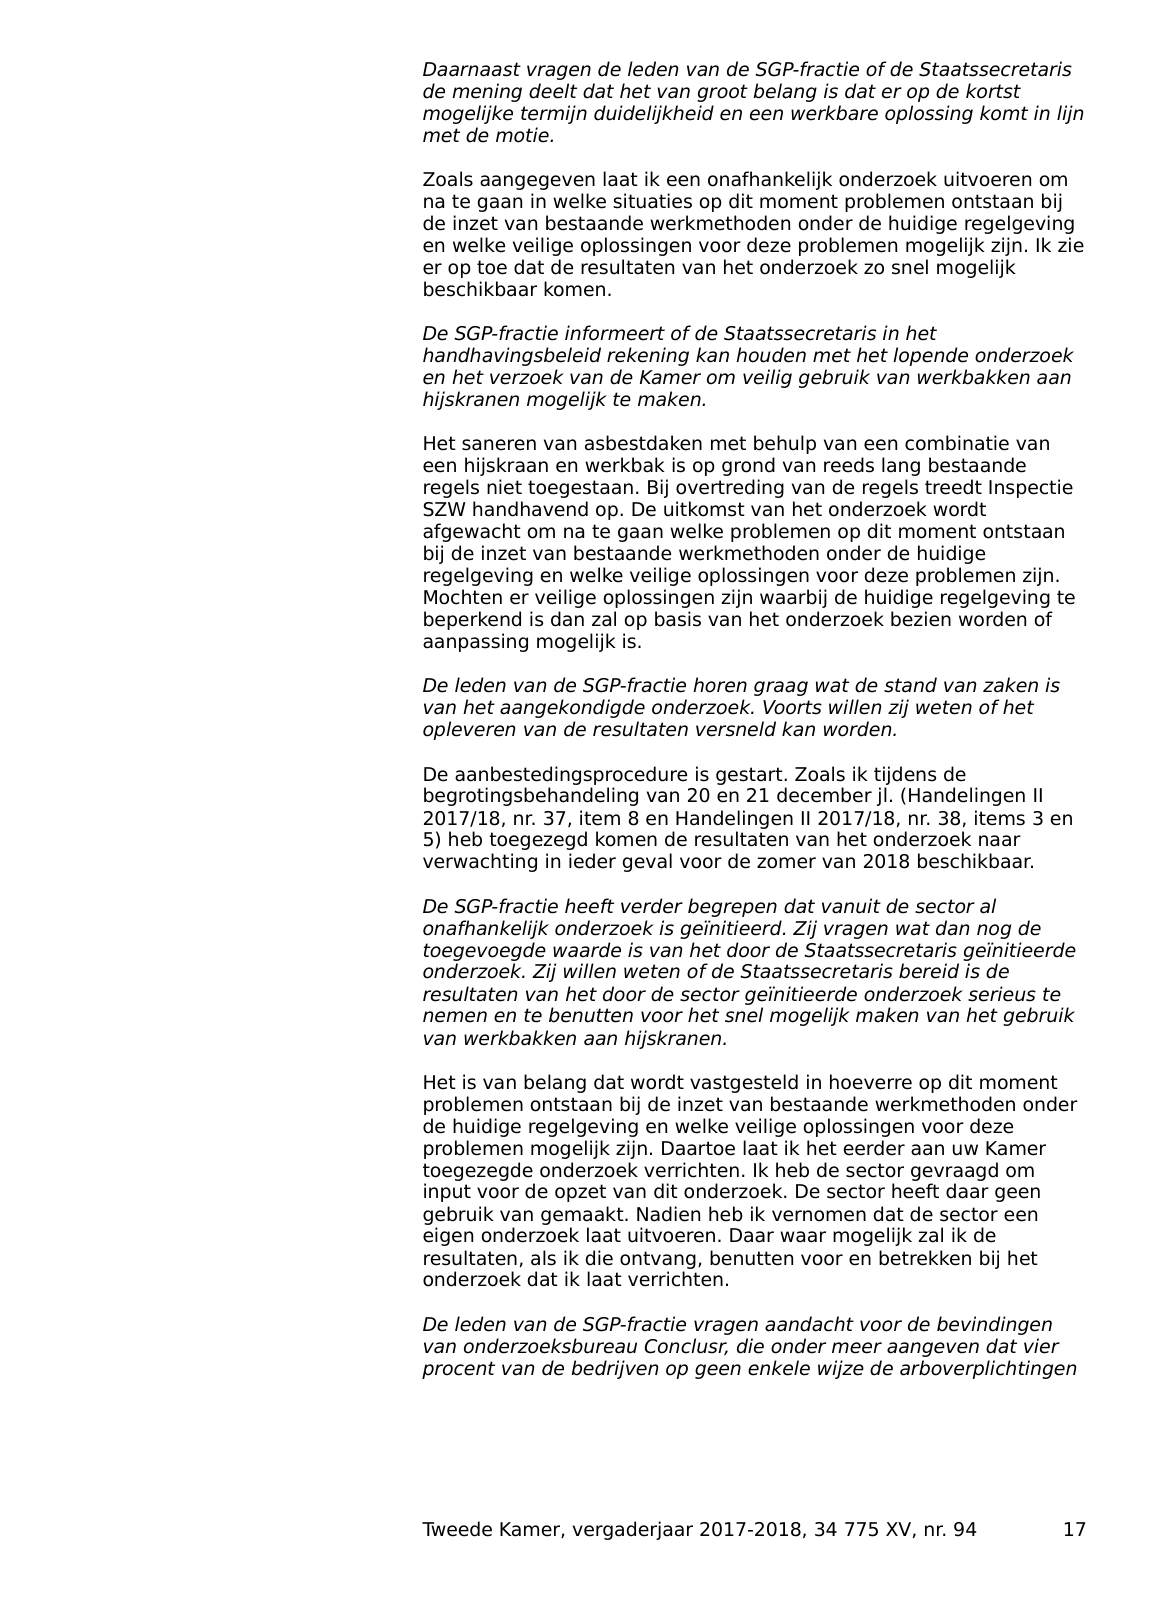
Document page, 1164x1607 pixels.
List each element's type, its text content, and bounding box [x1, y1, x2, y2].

text De SGP-fractie heeft verder begrepen dat vanuit de sector al onafhankelijk onderzoek is geïnitieerd. Zij vragen wat dan nog de toegevoegde waarde is van het door de Staatssecretaris geïnitieerde onderzoek. Zij willen weten of de Staatssecretaris bereid is de resultaten van het door de sector geïnitieerde onderzoek serieus te nemen en te benutten voor het snel mogelijk maken van het gebruik van werkbakken aan hijskranen. [422, 896, 1087, 1049]
text Het is van belang dat wordt vastgesteld in hoeverre op dit moment problemen ontstaan bij de inzet van bestaande werkmethoden onder de huidige regelgeving en welke veilige oplossingen voor deze problemen mogelijk zijn. Daartoe laat ik het eerder aan uw Kamer toegezegde onderzoek verrichten. Ik heb de sector gevraagd om input voor de opzet van dit onderzoek. De sector heeft daar geen gebruik van gemaakt. Nadien heb ik vernomen dat de sector een eigen onderzoek laat uitvoeren. Daar waar mogelijk zal ik de resultaten, als ik die ontvang, benutten voor en betrekken bij het onderzoek dat ik laat verrichten. [422, 1072, 1087, 1291]
text Het saneren van asbestdaken met behulp van een combinatie van een hijskraan en werkbak is op grond van reeds lang bestaande regels niet toegestaan. Bij overtreding van de regels treedt Inspectie SZW handhavend op. De uitkomst van het onderzoek wordt afgewacht om na te gaan welke problemen op dit moment ontstaan bij de inzet van bestaande werkmethoden onder de huidige regelgeving en welke veilige oplossingen voor deze problemen zijn. Mochten er veilige oplossingen zijn waarbij de huidige regelgeving te beperkend is dan zal op basis van het onderzoek bezien worden of aanpassing mogelijk is. [422, 433, 1087, 653]
text Zoals aangegeven laat ik een onafhankelijk onderzoek uitvoeren om na te gaan in welke situaties op dit moment problemen ontstaan bij de inzet van bestaande werkmethoden onder de huidige regelgeving en welke veilige oplossingen voor deze problemen mogelijk zijn. Ik zie er op toe dat de resultaten van het onderzoek zo snel mogelijk beschikbaar komen. [422, 169, 1087, 301]
text De leden van de SGP-fractie vragen aandacht voor de bevindingen van onderzoeksbureau Conclusr, die onder meer aangeven dat vier procent van de bedrijven op geen enkele wijze de arboverplichtingen [422, 1313, 1087, 1401]
text De aanbestedingsprocedure is gestart. Zoals ik tijdens de begrotingsbehandeling van 20 en 21 december jl. (Handelingen II 2017/18, nr. 37, item 8 en Handelingen II 2017/18, nr. 38, items 3 en 5) heb toegezegd komen de resultaten van het onderzoek naar verwachting in ieder geval voor de zomer van 2018 beschikbaar. [422, 763, 1087, 873]
text De SGP-fractie informeert of de Staatssecretaris in het handhavingsbeleid rekening kan houden met het lopende onderzoek en het verzoek van de Kamer om veilig gebruik van werkbakken aan hijskranen mogelijk te maken. [422, 323, 1087, 411]
text Daarnaast vragen de leden van de SGP-fractie of de Staatssecretaris de mening deelt dat het van groot belang is dat er op de kortst mogelijke termijn duidelijkheid en een werkbare oplossing komt in lijn met de motie. [422, 59, 1087, 147]
text De leden van de SGP-fractie horen graag wat de stand van zaken is van het aangekondigde onderzoek. Voorts willen zij weten of het opleveren van de resultaten versneld kan worden. [422, 675, 1087, 741]
